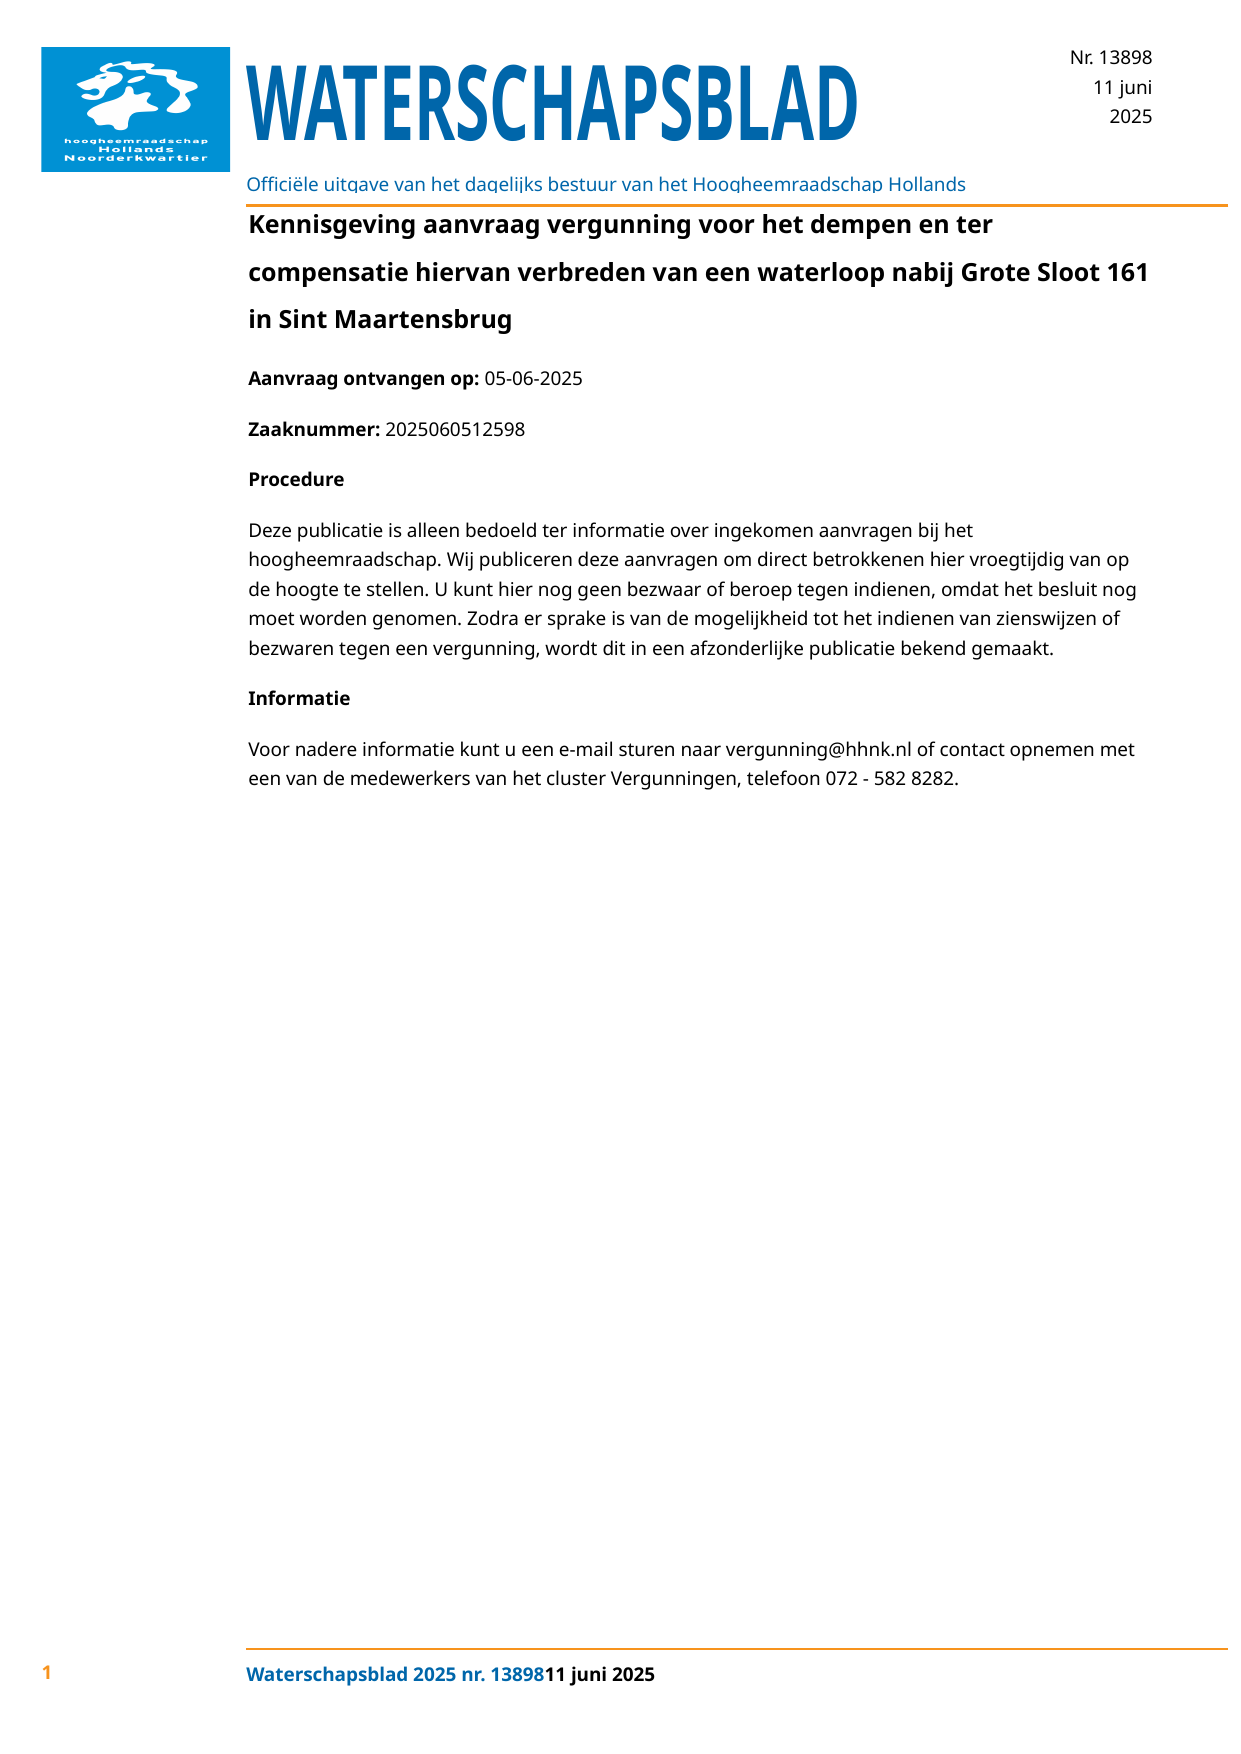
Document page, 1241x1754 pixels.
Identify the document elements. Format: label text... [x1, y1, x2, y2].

text Aanvraag ontvangen op: 05-06-2025 [248, 366, 1152, 391]
text Zaaknummer: 2025060512598 [248, 416, 1152, 442]
text Deze publicatie is alleen bedoeld ter informatie over ingekomen aanvragen bij het hoogheemraadschap. Wij publiceren deze aanvragen om direct betrokkenen hier vroegtijdig van op de hoogte te stellen. U kunt hier nog geen bezwaar of beroep tegen indienen, omdat het besluit nog moet worden genomen. Zodra er sprake is van de mogelijkheid tot het indienen van zienswijzen of bezwaren tegen een vergunning, wordt dit in een afzonderlijke publicatie bekend gemaakt. [248, 517, 1152, 661]
text Voor nadere informatie kunt u een e-mail sturen naar vergunning@hhnk.nl of contact opnemen met een van de medewerkers van het cluster Vergunningen, telefoon 072 - 582 8282. [248, 736, 1152, 791]
picture [78, 64, 122, 99]
picture [129, 76, 144, 82]
picture [118, 62, 197, 112]
text Kennisgeving aanvraag vergunning voor het dempen en ter compensatie hiervan verbreden van een waterloop nabij Grote Sloot 161 in Sint Maartensbrug [248, 207, 1152, 336]
text Procedure [248, 466, 1152, 492]
text Informatie [248, 686, 1152, 711]
picture [88, 87, 157, 130]
